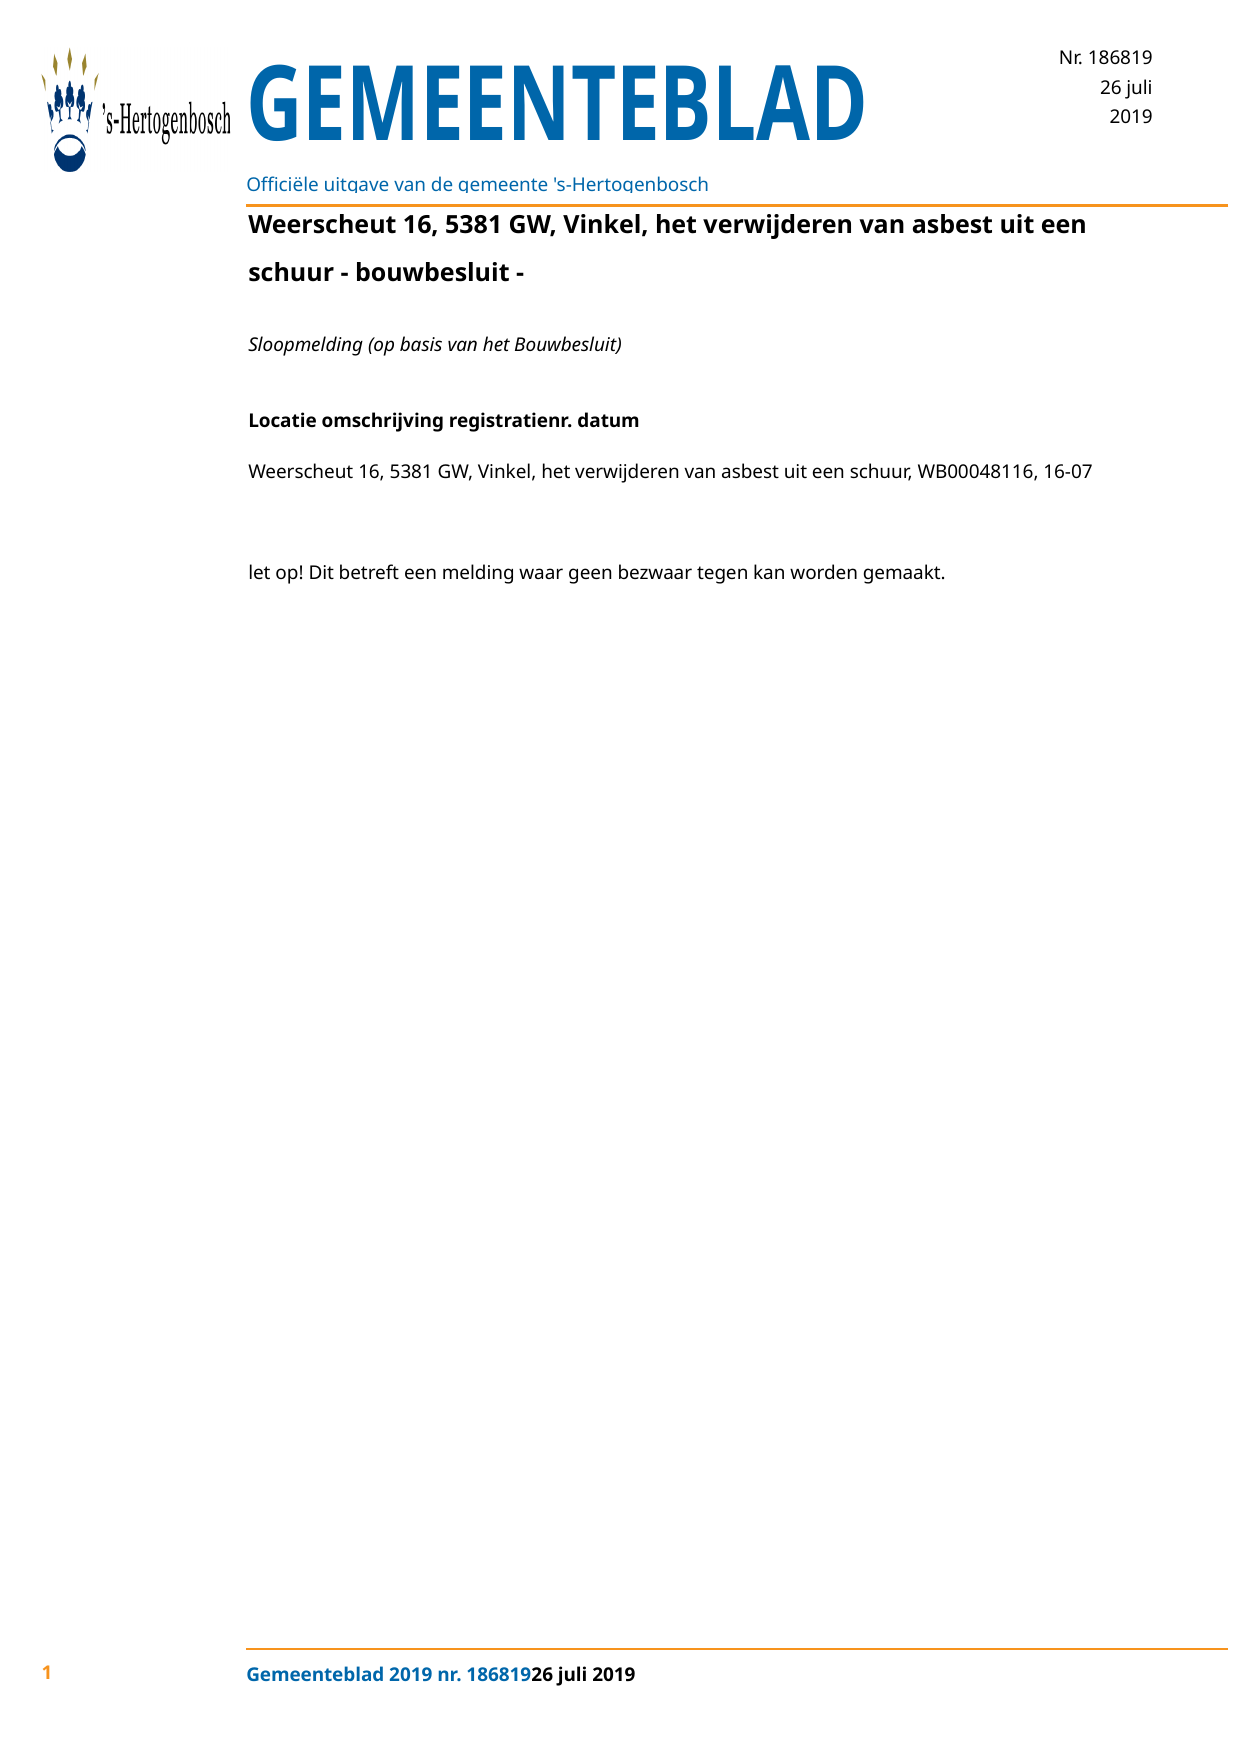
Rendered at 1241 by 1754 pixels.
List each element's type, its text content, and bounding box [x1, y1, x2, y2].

text Sloopmelding (op basis van het Bouwbesluit) [248, 331, 1152, 357]
text Weerscheut 16, 5381 GW, Vinkel, het verwijderen van asbest uit een schuur, WB00048116, 16-07 [248, 458, 1152, 484]
picture [41, 47, 231, 172]
text let op! Dit betreft een melding waar geen bezwaar tegen kan worden gemaakt. [248, 559, 1152, 584]
text Locatie omschrijving registratienr. datum [248, 408, 1152, 433]
text Weerscheut 16, 5381 GW, Vinkel, het verwijderen van asbest uit een schuur - bouwbesluit - [248, 207, 1152, 288]
